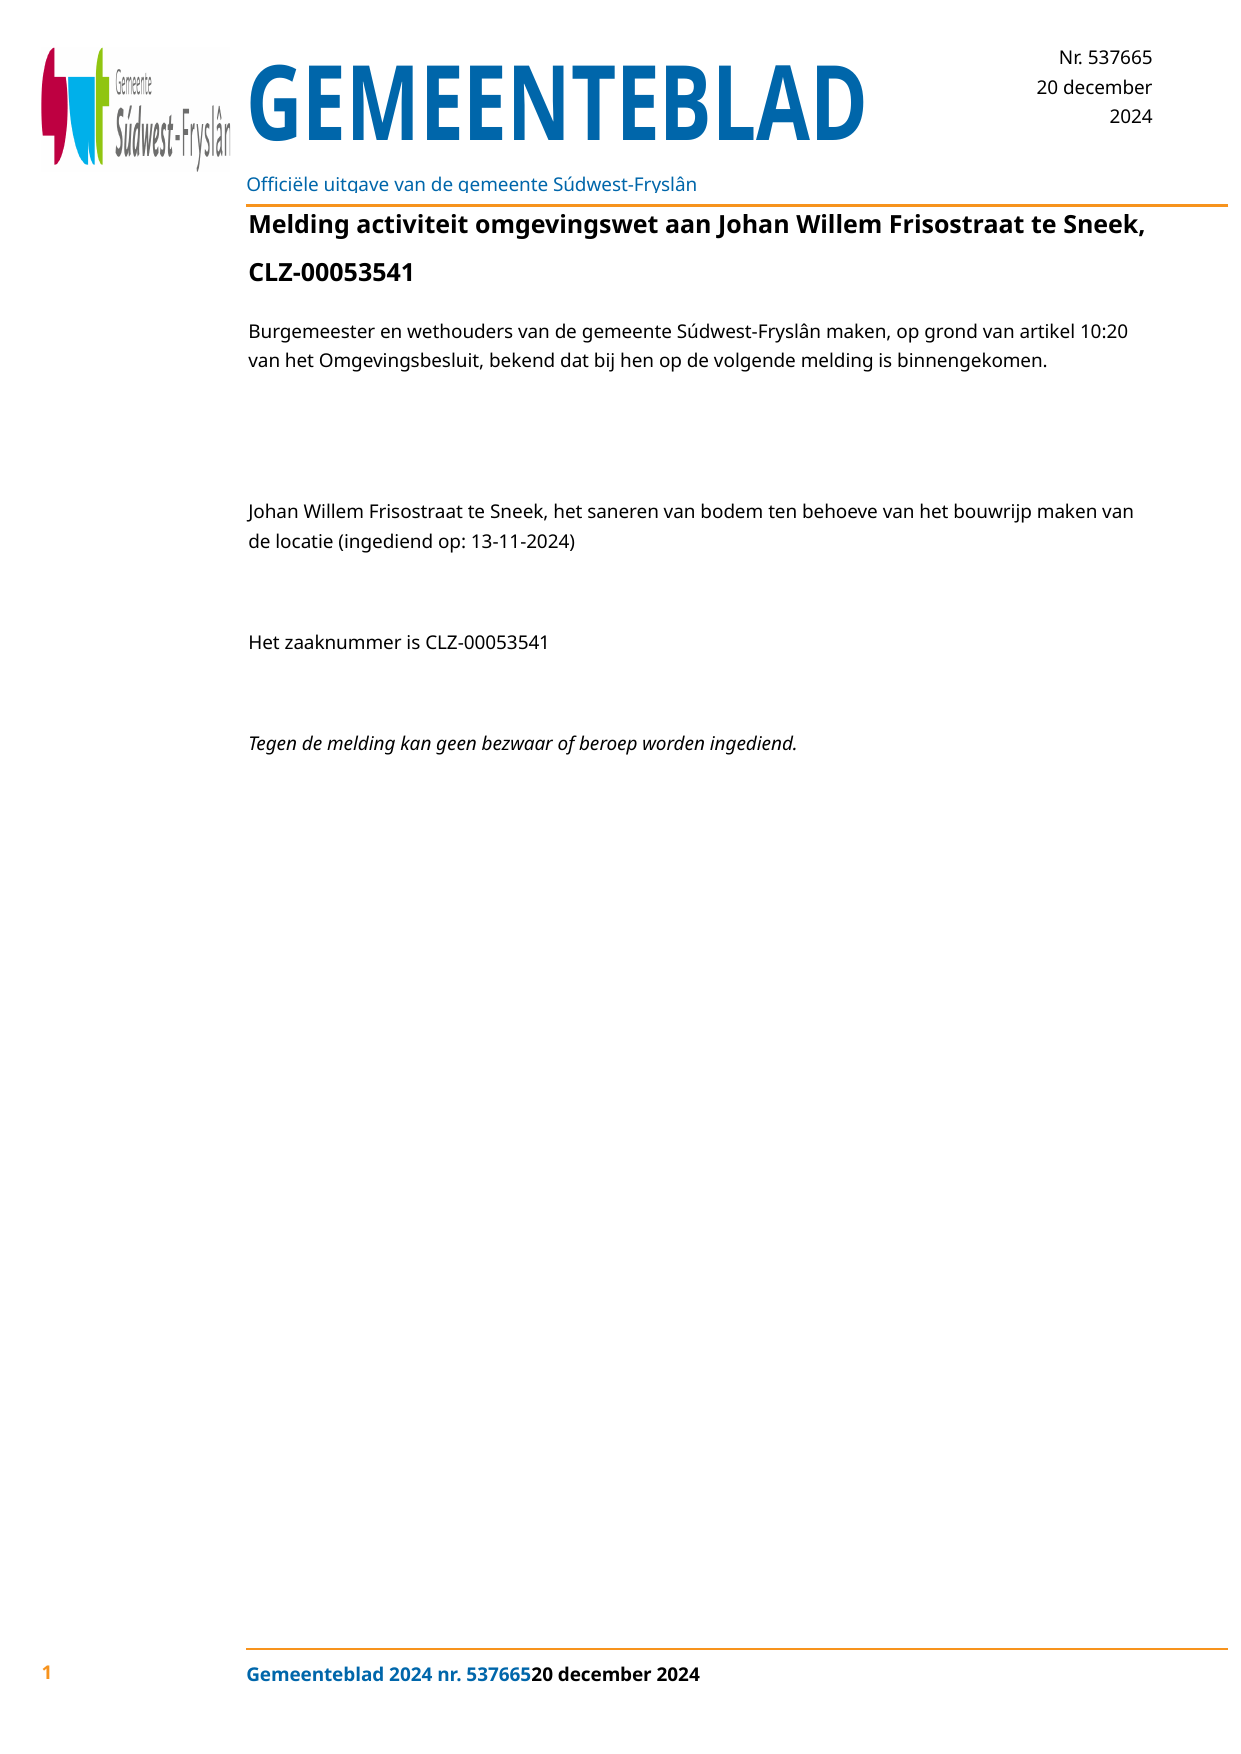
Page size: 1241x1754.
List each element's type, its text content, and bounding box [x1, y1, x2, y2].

picture [41, 47, 231, 172]
text Het zaaknummer is CLZ-00053541 [248, 629, 1152, 655]
text Johan Willem Frisostraat te Sneek, het saneren van bodem ten behoeve van het bouwrijp maken van de locatie (ingediend op: 13-11-2024) [248, 499, 1152, 554]
text Melding activiteit omgevingswet aan Johan Willem Frisostraat te Sneek, CLZ-00053541 [248, 207, 1152, 288]
text Tegen de melding kan geen bezwaar of beroep worden ingediend. [248, 730, 1152, 756]
text Burgemeester en wethouders van de gemeente Súdwest-Fryslân maken, op grond van artikel 10:20 van het Omgevingsbesluit, bekend dat bij hen op de volgende melding is binnengekomen. [248, 318, 1152, 373]
